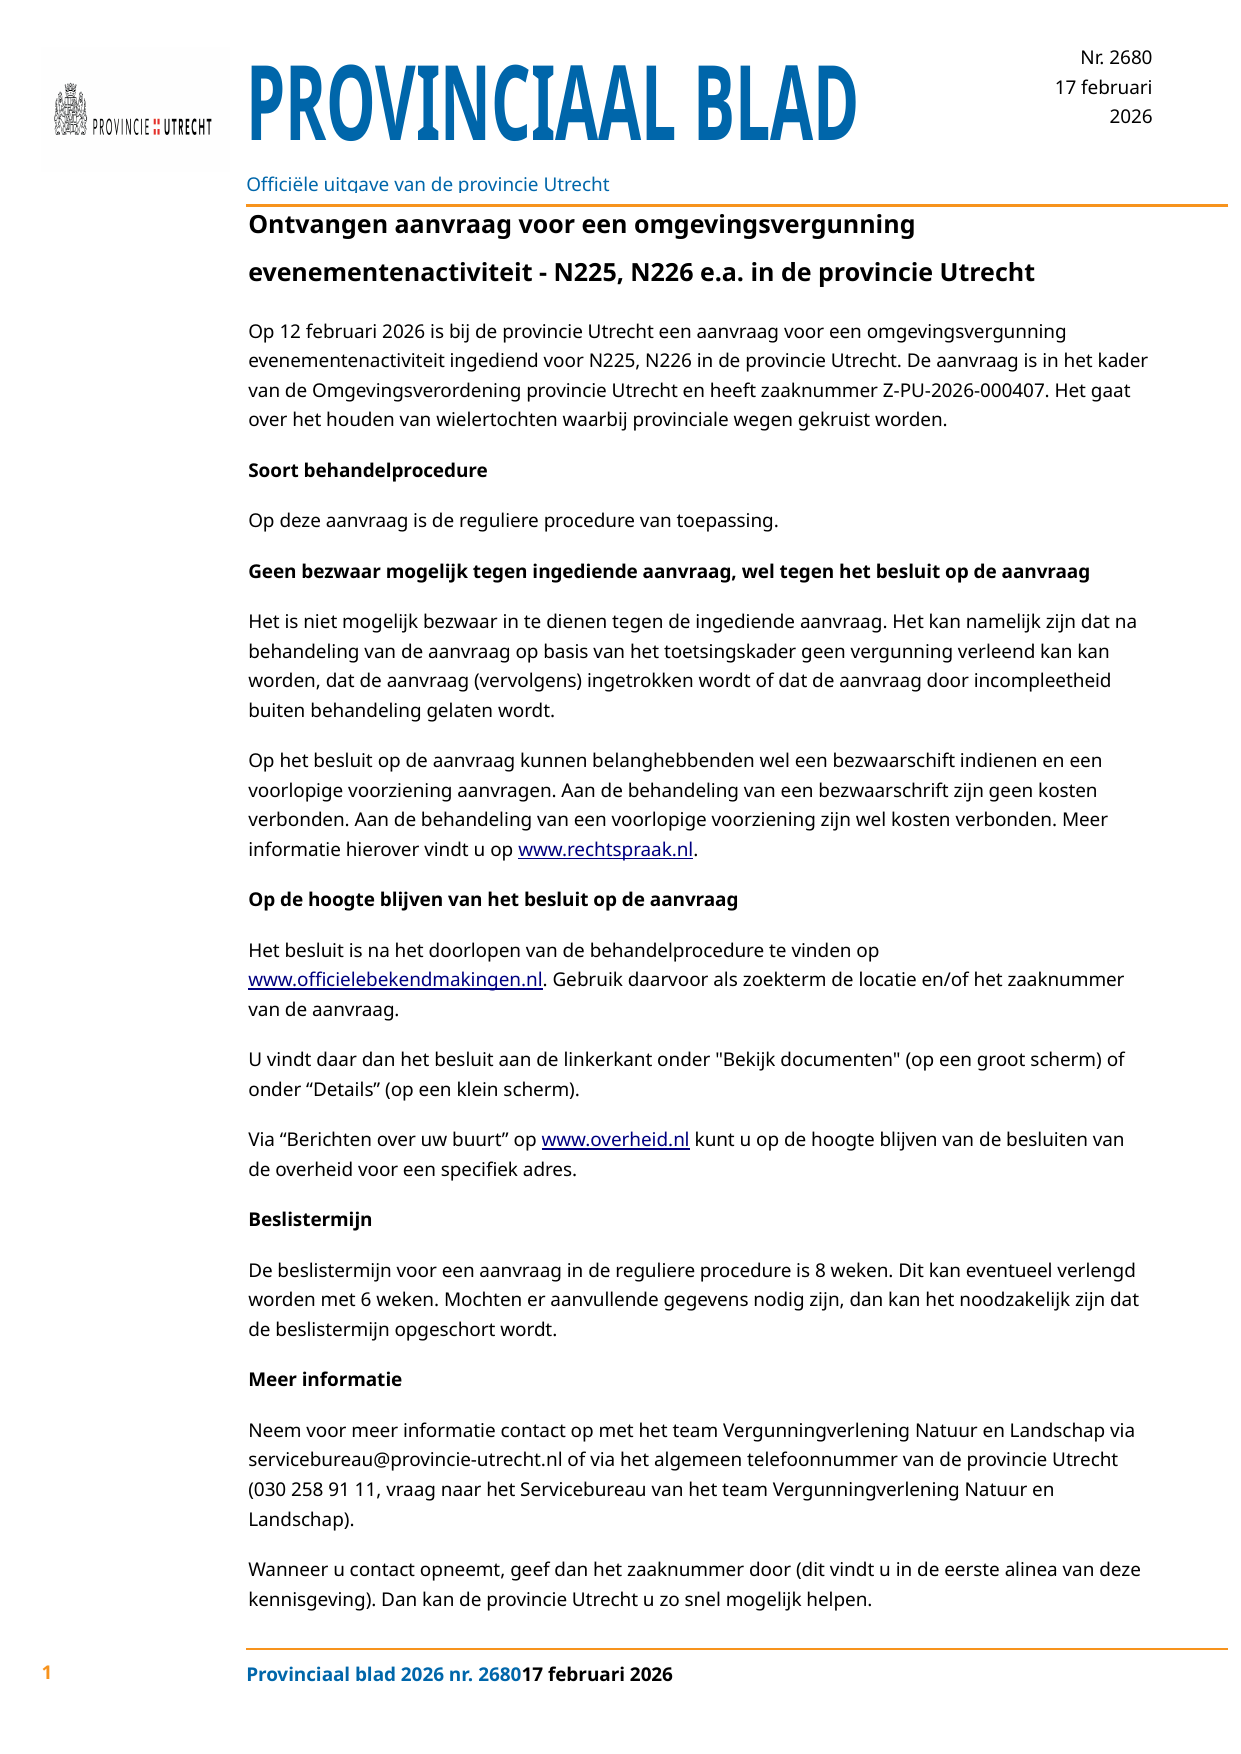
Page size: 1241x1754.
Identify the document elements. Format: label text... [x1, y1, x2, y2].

text Wanneer u contact opneemt, geef dan het zaaknummer door (dit vindt u in de eerste alinea van deze kennisgeving). Dan kan de provincie Utrecht u zo snel mogelijk helpen. [248, 1556, 1152, 1612]
text Op het besluit op de aanvraag kunnen belanghebbenden wel een bezwaarschift indienen en een voorlopige voorziening aanvragen. Aan de behandeling van een bezwaarschrift zijn geen kosten verbonden. Aan de behandeling van een voorlopige voorziening zijn wel kosten verbonden. Meer informatie hierover vindt u op www.rechtspraak.nl. [248, 747, 1152, 862]
text Geen bezwaar mogelijk tegen ingediende aanvraag, wel tegen het besluit op de aanvraag [248, 558, 1152, 584]
text Op 12 februari 2026 is bij de provincie Utrecht een aanvraag voor een omgevingsvergunning evenementenactiviteit ingediend voor N225, N226 in de provincie Utrecht. De aanvraag is in het kader van de Omgevingsverordening provincie Utrecht en heeft zaaknummer Z-PU-2026-000407. Het gaat over het houden van wielertochten waarbij provinciale wegen gekruist worden. [248, 318, 1152, 432]
text U vindt daar dan het besluit aan de linkerkant onder "Bekijk documenten" (op een groot scherm) of onder “Details” (op een klein scherm). [248, 1047, 1152, 1102]
text Op deze aanvraag is de reguliere procedure van toepassing. [248, 507, 1152, 533]
text Ontvangen aanvraag voor een omgevingsvergunning evenementenactiviteit - N225, N226 e.a. in de provincie Utrecht [248, 207, 1152, 288]
text Het besluit is na het doorlopen van de behandelprocedure te vinden op www.officielebekendmakingen.nl. Gebruik daarvoor als zoekterm de locatie en/of het zaaknummer van de aanvraag. [248, 937, 1152, 1022]
text De beslistermijn voor een aanvraag in de reguliere procedure is 8 weken. Dit kan eventueel verlengd worden met 6 weken. Mochten er aanvullende gegevens nodig zijn, dan kan het noodzakelijk zijn dat de beslistermijn opgeschort wordt. [248, 1257, 1152, 1342]
picture [41, 47, 231, 172]
text Soort behandelprocedure [248, 457, 1152, 483]
text Beslistermijn [248, 1207, 1152, 1232]
text Neem voor meer informatie contact op met het team Vergunningverlening Natuur en Landschap via servicebureau@provincie-utrecht.nl of via het algemeen telefoonnummer van de provincie Utrecht (030 258 91 11, vraag naar het Servicebureau van het team Vergunningverlening Natuur en Landschap). [248, 1417, 1152, 1532]
text Op de hoogte blijven van het besluit op de aanvraag [248, 887, 1152, 912]
text Meer informatie [248, 1367, 1152, 1392]
text Het is niet mogelijk bezwaar in te dienen tegen de ingediende aanvraag. Het kan namelijk zijn dat na behandeling van de aanvraag op basis van het toetsingskader geen vergunning verleend kan kan worden, dat de aanvraag (vervolgens) ingetrokken wordt of dat de aanvraag door incompleetheid buiten behandeling gelaten wordt. [248, 608, 1152, 723]
text Via “Berichten over uw buurt” op www.overheid.nl kunt u op de hoogte blijven van de besluiten van de overheid voor een specifiek adres. [248, 1127, 1152, 1182]
